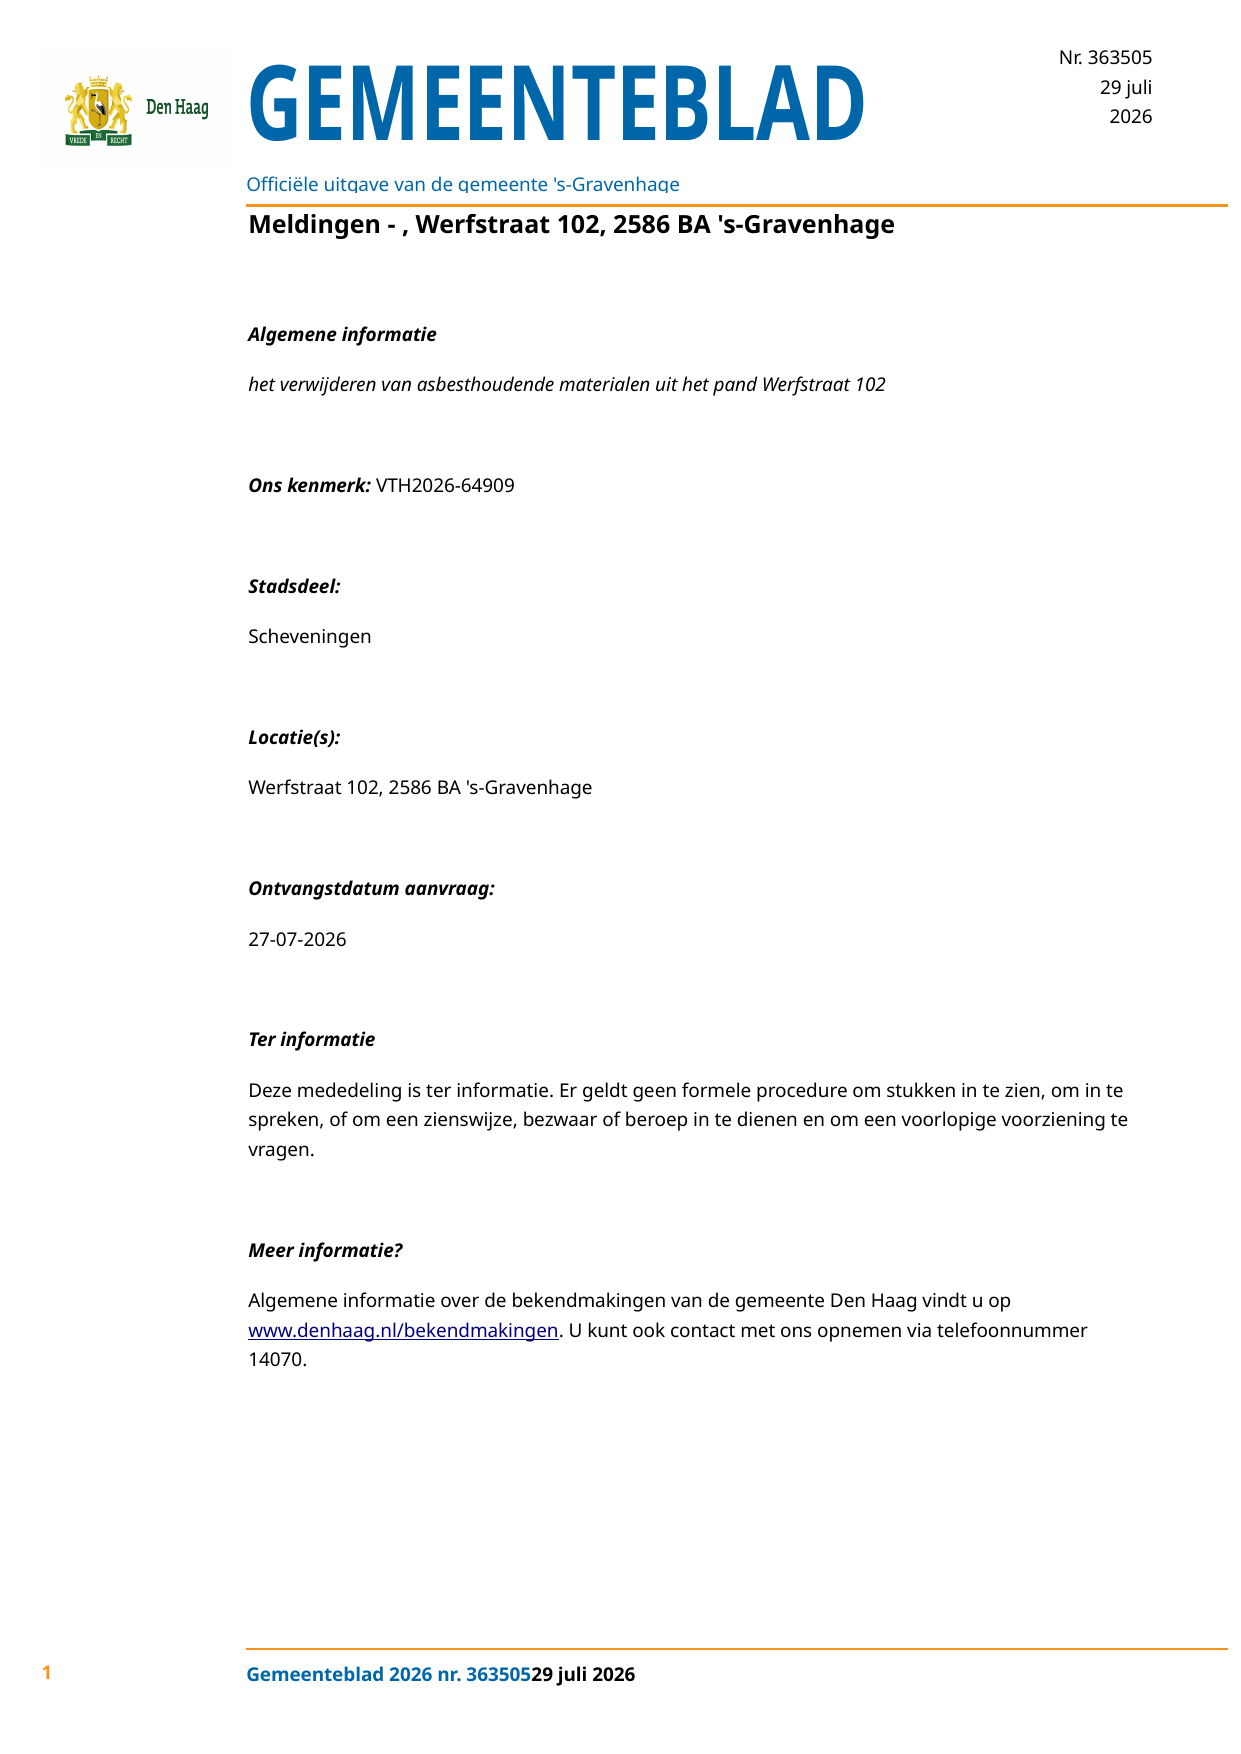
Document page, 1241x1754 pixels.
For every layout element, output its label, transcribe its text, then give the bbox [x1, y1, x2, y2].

text Algemene informatie over de bekendmakingen van de gemeente Den Haag vindt u op www.denhaag.nl/bekendmakingen. U kunt ook contact met ons opnemen via telefoonnummer 14070. [248, 1287, 1152, 1372]
text Deze mededeling is ter informatie. Er geldt geen formele procedure om stukken in te zien, om in te spreken, of om een zienswijze, bezwaar of beroep in te dienen en om een voorlopige voorziening te vragen. [248, 1077, 1152, 1162]
text Scheveningen [248, 623, 1152, 649]
text Meer informatie? [248, 1237, 1152, 1263]
text het verwijderen van asbesthoudende materialen uit het pand Werfstraat 102 [248, 371, 1152, 397]
text Ontvangstdatum aanvraag: [248, 875, 1152, 901]
text 27-07-2026 [248, 926, 1152, 951]
text Stadsdeel: [248, 573, 1152, 598]
text Meldingen - , Werfstraat 102, 2586 BA 's-Gravenhage [248, 207, 1152, 241]
picture [41, 47, 231, 172]
text Ons kenmerk: VTH2026-64909 [248, 472, 1152, 498]
text Ter informatie [248, 1027, 1152, 1052]
text Algemene informatie [248, 321, 1152, 346]
text Locatie(s): [248, 724, 1152, 750]
text Werfstraat 102, 2586 BA 's-Gravenhage [248, 774, 1152, 800]
